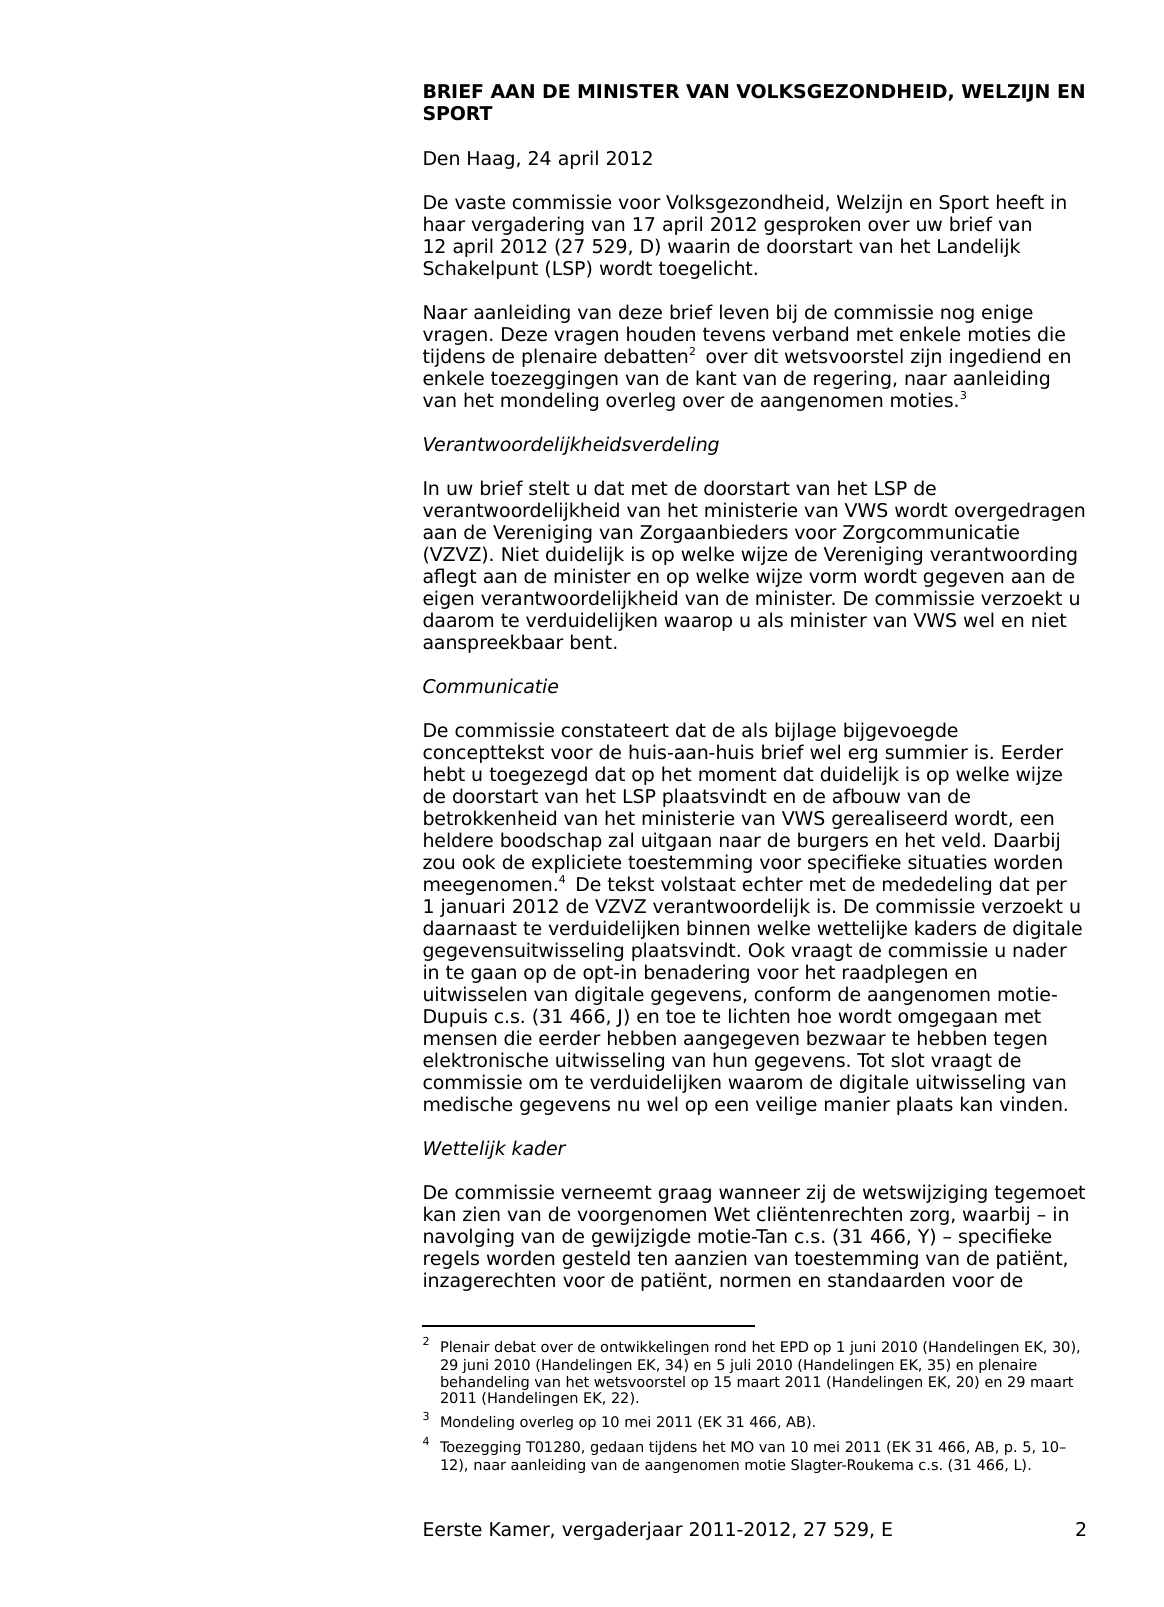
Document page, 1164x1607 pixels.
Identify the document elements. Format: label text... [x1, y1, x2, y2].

text De vaste commissie voor Volksgezondheid, Welzijn en Sport heeft in haar vergadering van 17 april 2012 gesproken over uw brief van 12 april 2012 (27 529, D) waarin de doorstart van het Landelijk Schakelpunt (LSP) wordt toegelicht. [422, 192, 1087, 279]
subtitle Verantwoordelijkheidsverdeling [422, 434, 1087, 456]
text In uw brief stelt u dat met de doorstart van het LSP de verantwoordelijkheid van het ministerie van VWS wordt overgedragen aan de Vereniging van Zorgaanbieders voor Zorgcommunicatie (VZVZ). Niet duidelijk is op welke wijze de Vereniging verantwoording aflegt aan de minister en op welke wijze vorm wordt gegeven aan de eigen verantwoordelijkheid van de minister. De commissie verzoekt u daarom te verduidelijken waarop u als minister van VWS wel en niet aanspreekbaar bent. [422, 478, 1087, 654]
text Naar aanleiding van deze brief leven bij de commissie nog enige vragen. Deze vragen houden tevens verband met enkele moties die tijdens de plenaire debatten over dit wetsvoorstel zijn ingediend en enkele toezeggingen van de kant van de regering, naar aanleiding van het mondeling overleg over de aangenomen moties. [422, 302, 1087, 412]
text Mondeling overleg op 10 mei 2011 (EK 31 466, AB). [422, 1410, 1087, 1432]
text Plenair debat over de ontwikkelingen rond het EPD op 1 juni 2010 (Handelingen EK, 30), 29 juni 2010 (Handelingen EK, 34) en 5 juli 2010 (Handelingen EK, 35) en plenaire behandeling van het wetsvoorstel op 15 maart 2011 (Handelingen EK, 20) en 29 maart 2011 (Handelingen EK, 22). [422, 1335, 1087, 1407]
text De commissie constateert dat de als bijlage bijgevoegde concepttekst voor de huis-aan-huis brief wel erg summier is. Eerder hebt u toegezegd dat op het moment dat duidelijk is op welke wijze de doorstart van het LSP plaatsvindt en de afbouw van de betrokkenheid van het ministerie van VWS gerealiseerd wordt, een heldere boodschap zal uitgaan naar de burgers en het veld. Daarbij zou ook de expliciete toestemming voor specifieke situaties worden meegenomen. De tekst volstaat echter met de mededeling dat per 1 januari 2012 de VZVZ verantwoordelijk is. De commissie verzoekt u daarnaast te verduidelijken binnen welke wettelijke kaders de digitale gegevensuitwisseling plaatsvindt. Ook vraagt de commissie u nader in te gaan op de opt-in benadering voor het raadplegen en uitwisselen van digitale gegevens, conform de aangenomen motie-Dupuis c.s. (31 466, J) en toe te lichten hoe wordt omgegaan met mensen die eerder hebben aangegeven bezwaar te hebben tegen elektronische uitwisseling van hun gegevens. Tot slot vraagt de commissie om te verduidelijken waarom de digitale uitwisseling van medische gegevens nu wel op een veilige manier plaats kan vinden. [422, 720, 1087, 1116]
text Den Haag, 24 april 2012 [422, 147, 1087, 169]
text De commissie verneemt graag wanneer zij de wetswijziging tegemoet kan zien van de voorgenomen Wet cliëntenrechten zorg, waarbij – in navolging van de gewijzigde motie-Tan c.s. (31 466, Y) – specifieke regels worden gesteld ten aanzien van toestemming van de patiënt, inzagerechten voor de patiënt, normen en standaarden voor de [422, 1182, 1087, 1292]
subtitle BRIEF AAN DE MINISTER VAN VOLKSGEZONDHEID, WELZIJN EN SPORT [422, 81, 1087, 125]
subtitle Wettelijk kader [422, 1138, 1087, 1160]
subtitle Communicatie [422, 676, 1087, 698]
text Toezegging T01280, gedaan tijdens het MO van 10 mei 2011 (EK 31 466, AB, p. 5, 10–12), naar aanleiding van de aangenomen motie Slagter-Roukema c.s. (31 466, L). [422, 1435, 1087, 1474]
